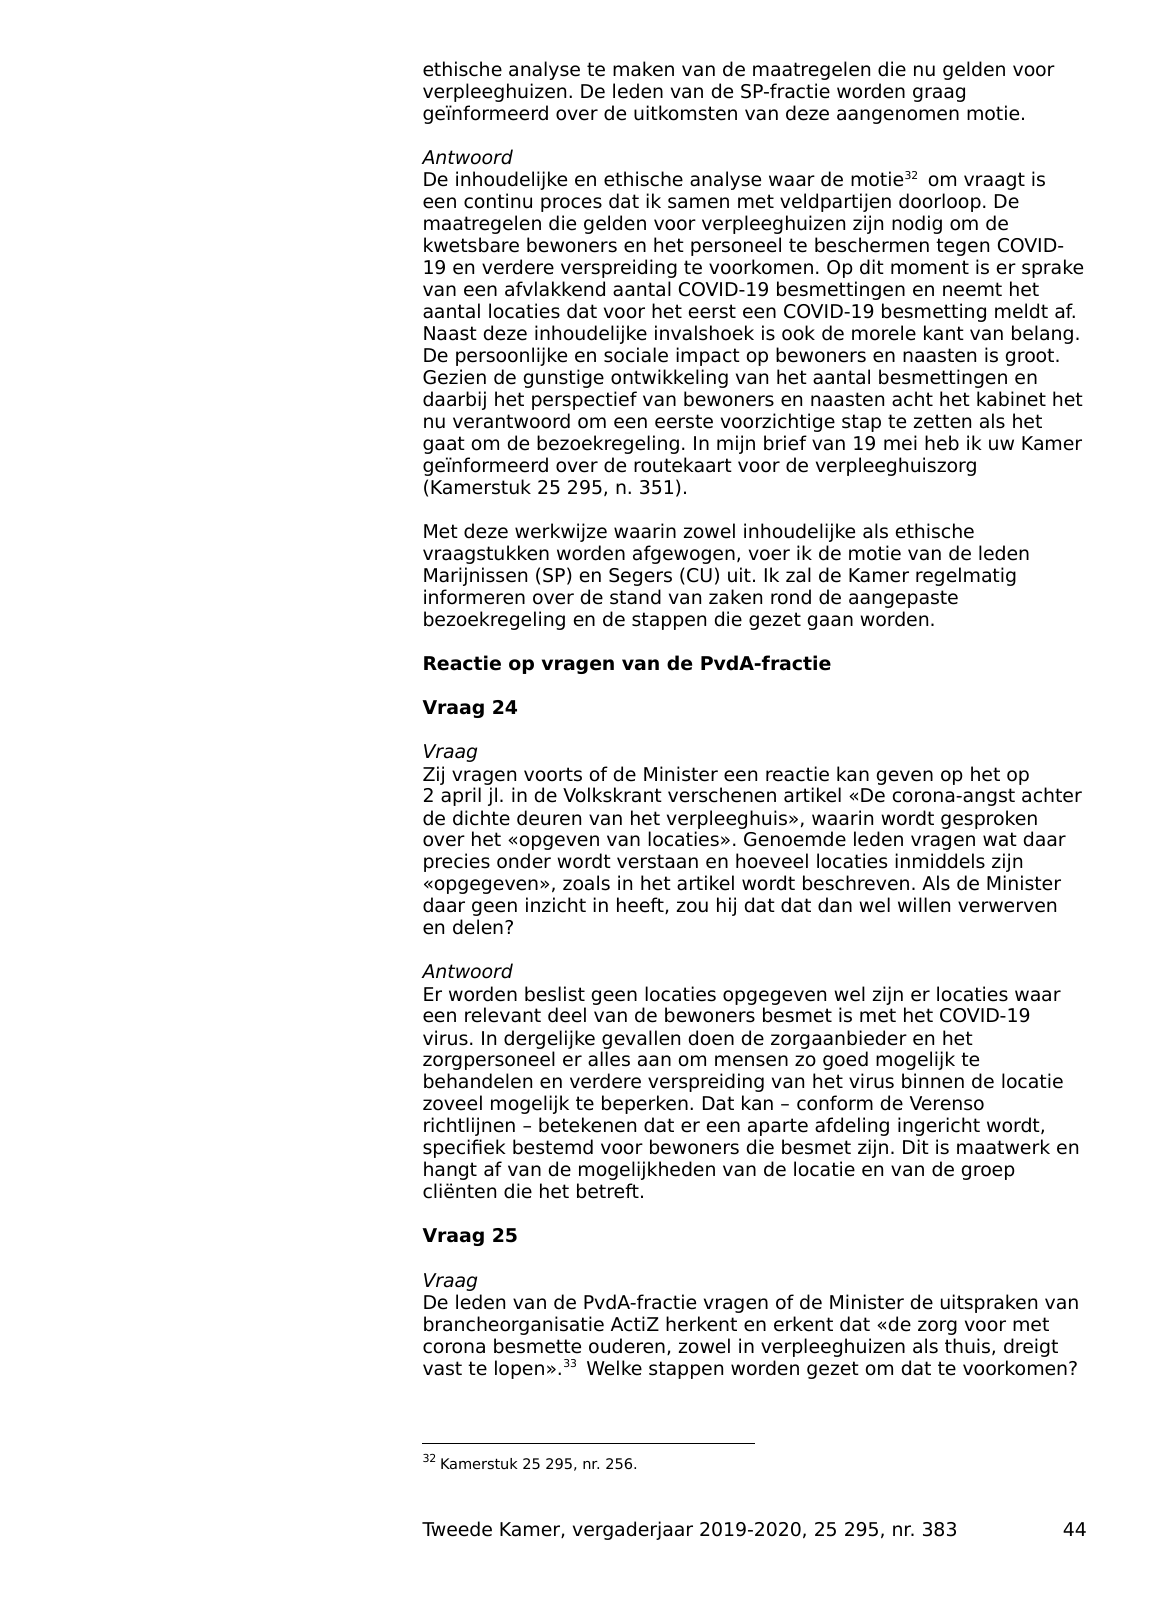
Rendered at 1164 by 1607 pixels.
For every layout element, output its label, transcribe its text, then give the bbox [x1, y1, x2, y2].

subtitle Reactie op vragen van de PvdA-fractie [422, 653, 1087, 675]
subtitle Antwoord [422, 961, 1087, 983]
text Met deze werkwijze waarin zowel inhoudelijke als ethische vraagstukken worden afgewogen, voer ik de motie van de leden Marijnissen (SP) en Segers (CU) uit. Ik zal de Kamer regelmatig informeren over de stand van zaken rond de aangepaste bezoekregeling en de stappen die gezet gaan worden. [422, 521, 1087, 631]
subtitle Vraag 24 [422, 697, 1087, 719]
text Zij vragen voorts of de Minister een reactie kan geven op het op 2 april jl. in de Volkskrant verschenen artikel «De corona-angst achter de dichte deuren van het verpleeghuis», waarin wordt gesproken over het «opgeven van locaties». Genoemde leden vragen wat daar precies onder wordt verstaan en hoeveel locaties inmiddels zijn «opgegeven», zoals in het artikel wordt beschreven. Als de Minister daar geen inzicht in heeft, zou hij dat dat dan wel willen verwerven en delen? [422, 763, 1087, 939]
subtitle Vraag [422, 1269, 1087, 1292]
text Kamerstuk 25 295, nr. 256. [422, 1452, 1087, 1474]
text Er worden beslist geen locaties opgegeven wel zijn er locaties waar een relevant deel van de bewoners besmet is met het COVID-19 virus. In dergelijke gevallen doen de zorgaanbieder en het zorgpersoneel er alles aan om mensen zo goed mogelijk te behandelen en verdere verspreiding van het virus binnen de locatie zoveel mogelijk te beperken. Dat kan – conform de Verenso richtlijnen – betekenen dat er een aparte afdeling ingericht wordt, specifiek bestemd voor bewoners die besmet zijn. Dit is maatwerk en hangt af van de mogelijkheden van de locatie en van de groep cliënten die het betreft. [422, 983, 1087, 1203]
text De leden van de PvdA-fractie vragen of de Minister de uitspraken van brancheorganisatie ActiZ herkent en erkent dat «de zorg voor met corona besmette ouderen, zowel in verpleeghuizen als thuis, dreigt vast te lopen». Welke stappen worden gezet om dat te voorkomen? [422, 1292, 1087, 1379]
text ethische analyse te maken van de maatregelen die nu gelden voor verpleeghuizen. De leden van de SP-fractie worden graag geïnformeerd over de uitkomsten van deze aangenomen motie. [422, 59, 1087, 125]
subtitle Antwoord [422, 147, 1087, 169]
text De inhoudelijke en ethische analyse waar de motie om vraagt is een continu proces dat ik samen met veldpartijen doorloop. De maatregelen die gelden voor verpleeghuizen zijn nodig om de kwetsbare bewoners en het personeel te beschermen tegen COVID-19 en verdere verspreiding te voorkomen. Op dit moment is er sprake van een afvlakkend aantal COVID-19 besmettingen en neemt het aantal locaties dat voor het eerst een COVID-19 besmetting meldt af. Naast deze inhoudelijke invalshoek is ook de morele kant van belang. De persoonlijke en sociale impact op bewoners en naasten is groot. Gezien de gunstige ontwikkeling van het aantal besmettingen en daarbij het perspectief van bewoners en naasten acht het kabinet het nu verantwoord om een eerste voorzichtige stap te zetten als het gaat om de bezoekregeling. In mijn brief van 19 mei heb ik uw Kamer geïnformeerd over de routekaart voor de verpleeghuiszorg (Kamerstuk 25 295, n. 351). [422, 169, 1087, 499]
subtitle Vraag 25 [422, 1225, 1087, 1247]
subtitle Vraag [422, 741, 1087, 763]
